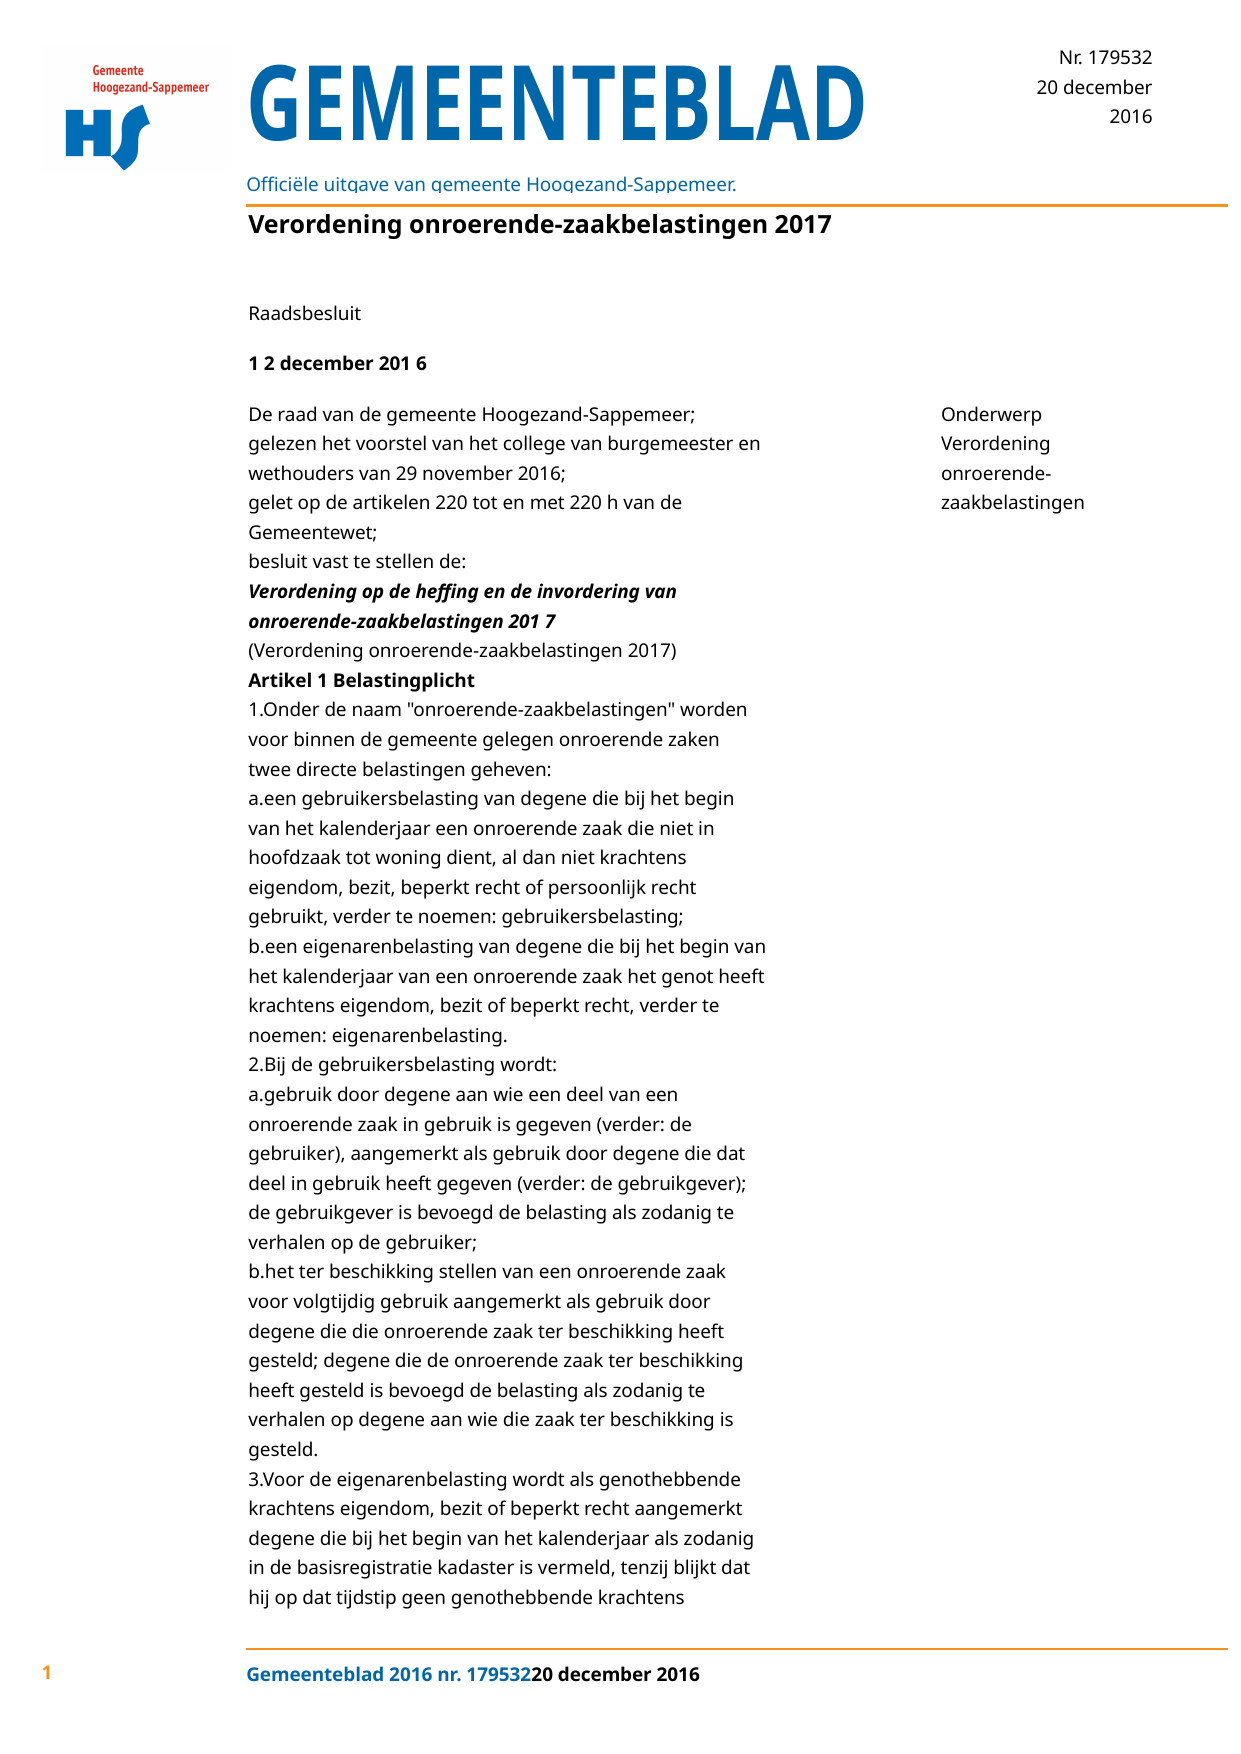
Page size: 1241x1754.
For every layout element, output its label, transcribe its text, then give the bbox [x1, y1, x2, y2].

text 1 2 december 201 6 [248, 350, 1152, 376]
picture [41, 47, 231, 172]
table_header Onderwerp Verordening onroerende-zaakbelastingen [941, 401, 1152, 1610]
table_header De raad van de gemeente Hoogezand-Sappemeer; gelezen het voorstel van het college van burgemeester en wethouders van 29 november 2016; gelet op de artikelen 220 tot en met 220 h van de Gemeentewet; besluit vast te stellen de: Verordening op de heffing en de invordering van onroerende-zaakbelastingen 201 7 (Verordening onroerende-zaakbelastingen 2017) Artikel 1 Belastingplicht 1.Onder de naam "onroerende-zaakbelastingen" worden voor binnen de gemeente gelegen onroerende zaken twee directe belastingen geheven: a.een gebruikersbelasting van degene die bij het begin van het kalenderjaar een onroerende zaak die niet in hoofdzaak tot woning dient, al dan niet krachtens eigendom, bezit, beperkt recht of persoonlijk recht gebruikt, verder te noemen: gebruikersbelasting; b.een eigenarenbelasting van degene die bij het begin van het kalenderjaar van een onroerende zaak het genot heeft krachtens eigendom, bezit of beperkt recht, verder te noemen: eigenarenbelasting. 2.Bij de gebruikersbelasting wordt: a.gebruik door degene aan wie een deel van een onroerende zaak in gebruik is gegeven (verder: de gebruiker), aangemerkt als gebruik door degene die dat deel in gebruik heeft gegeven (verder: de gebruikgever); de gebruikgever is bevoegd de belasting als zodanig te verhalen op de gebruiker; b.het ter beschikking stellen van een onroerende zaak voor volgtijdig gebruik aangemerkt als gebruik door degene die die onroerende zaak ter beschikking heeft gesteld; degene die de onroerende zaak ter beschikking heeft gesteld is bevoegd de belasting als zodanig te verhalen op degene aan wie die zaak ter beschikking is gesteld. 3.Voor de eigenarenbelasting wordt als genothebbende krachtens eigendom, bezit of beperkt recht aangemerkt degene die bij het begin van het kalenderjaar als zodanig in de basisregistratie kadaster is vermeld, tenzij blijkt dat hij op dat tijdstip geen genothebbende krachtens [248, 401, 768, 1610]
table_header [768, 401, 941, 1610]
text Raadsbesluit [248, 300, 1152, 326]
text Verordening onroerende-zaakbelastingen 2017 [248, 207, 1152, 241]
